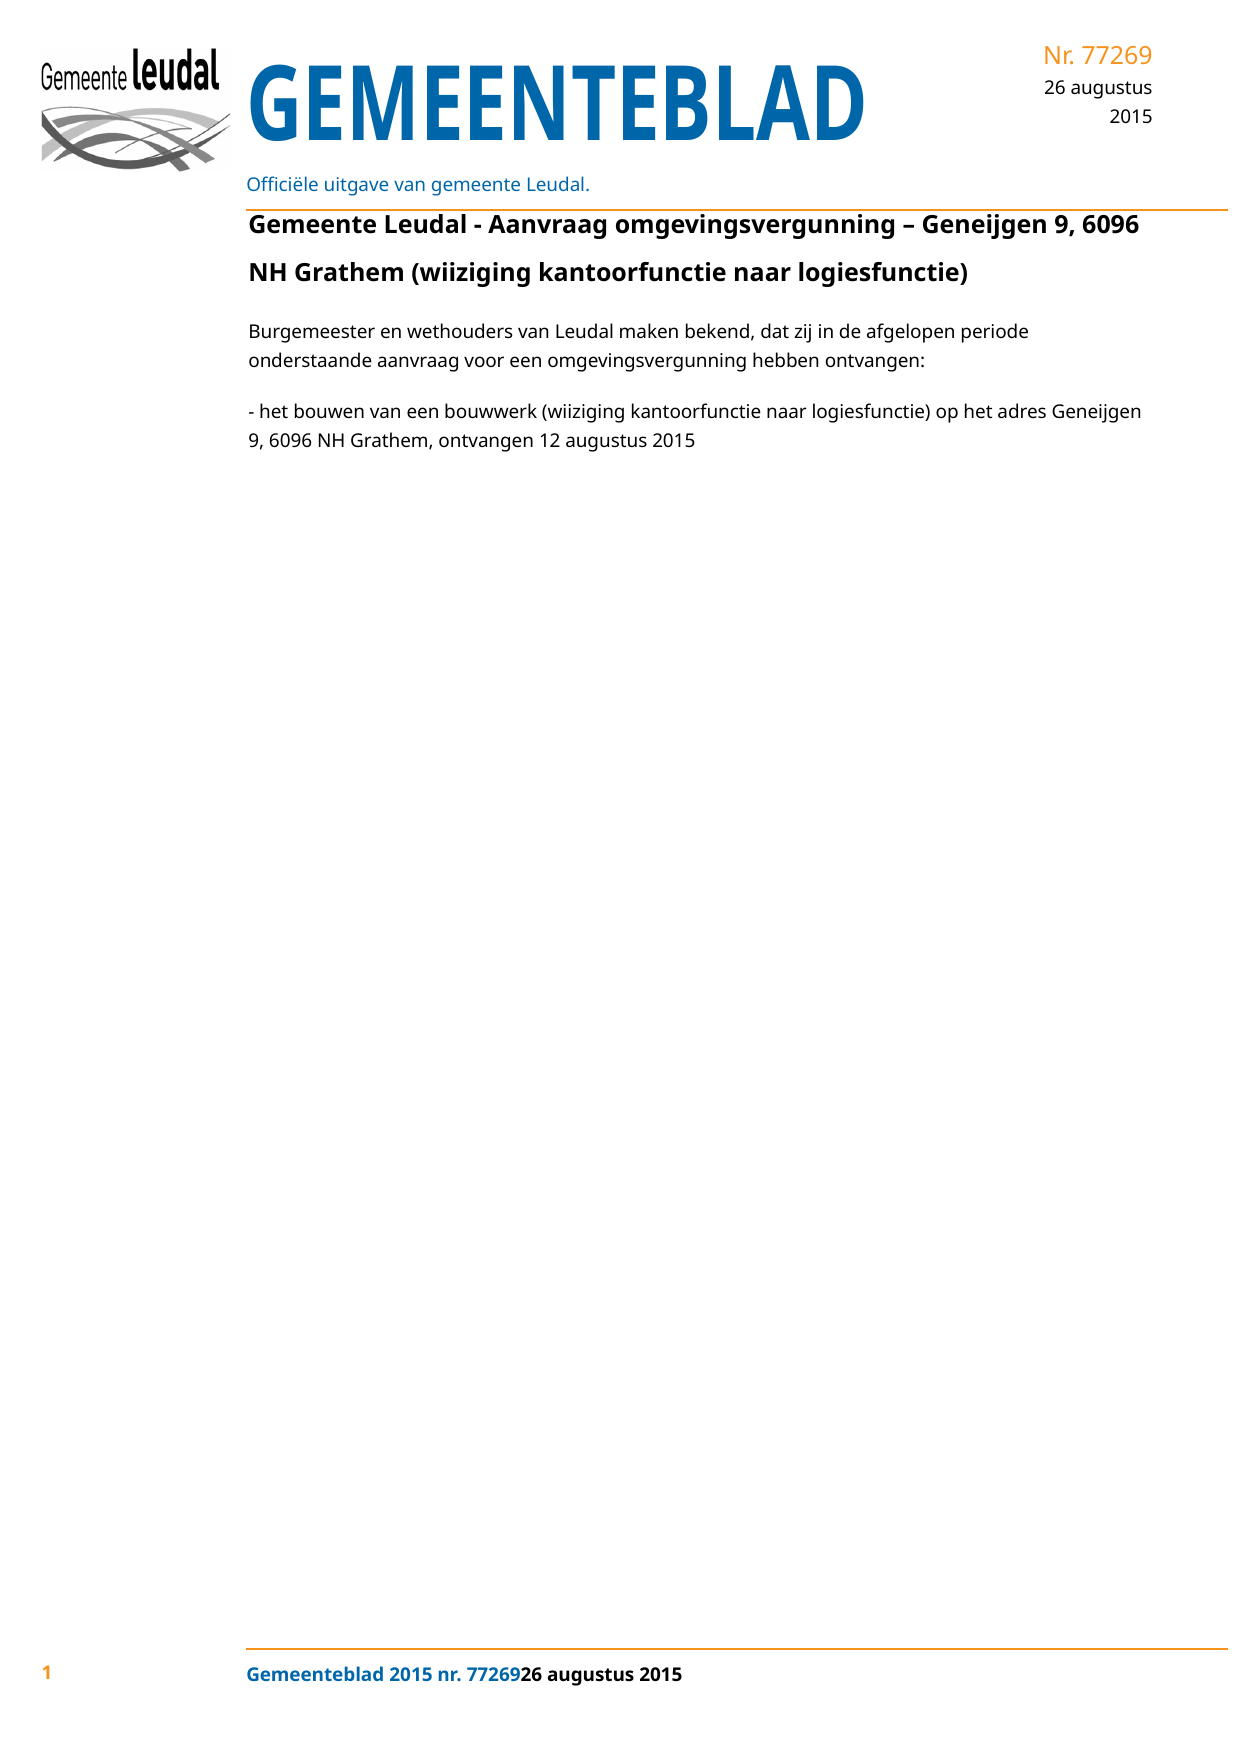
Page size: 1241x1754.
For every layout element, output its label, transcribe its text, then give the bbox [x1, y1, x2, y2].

text - het bouwen van een bouwwerk (wiiziging kantoorfunctie naar logiesfunctie) op het adres Geneijgen 9, 6096 NH Grathem, ontvangen 12 augustus 2015 [248, 398, 1152, 453]
text Burgemeester en wethouders van Leudal maken bekend, dat zij in de afgelopen periode onderstaande aanvraag voor een omgevingsvergunning hebben ontvangen: [248, 318, 1152, 373]
text Gemeente Leudal - Aanvraag omgevingsvergunning – Geneijgen 9, 6096 NH Grathem (wiiziging kantoorfunctie naar logiesfunctie) [248, 211, 1152, 288]
picture [41, 47, 231, 172]
